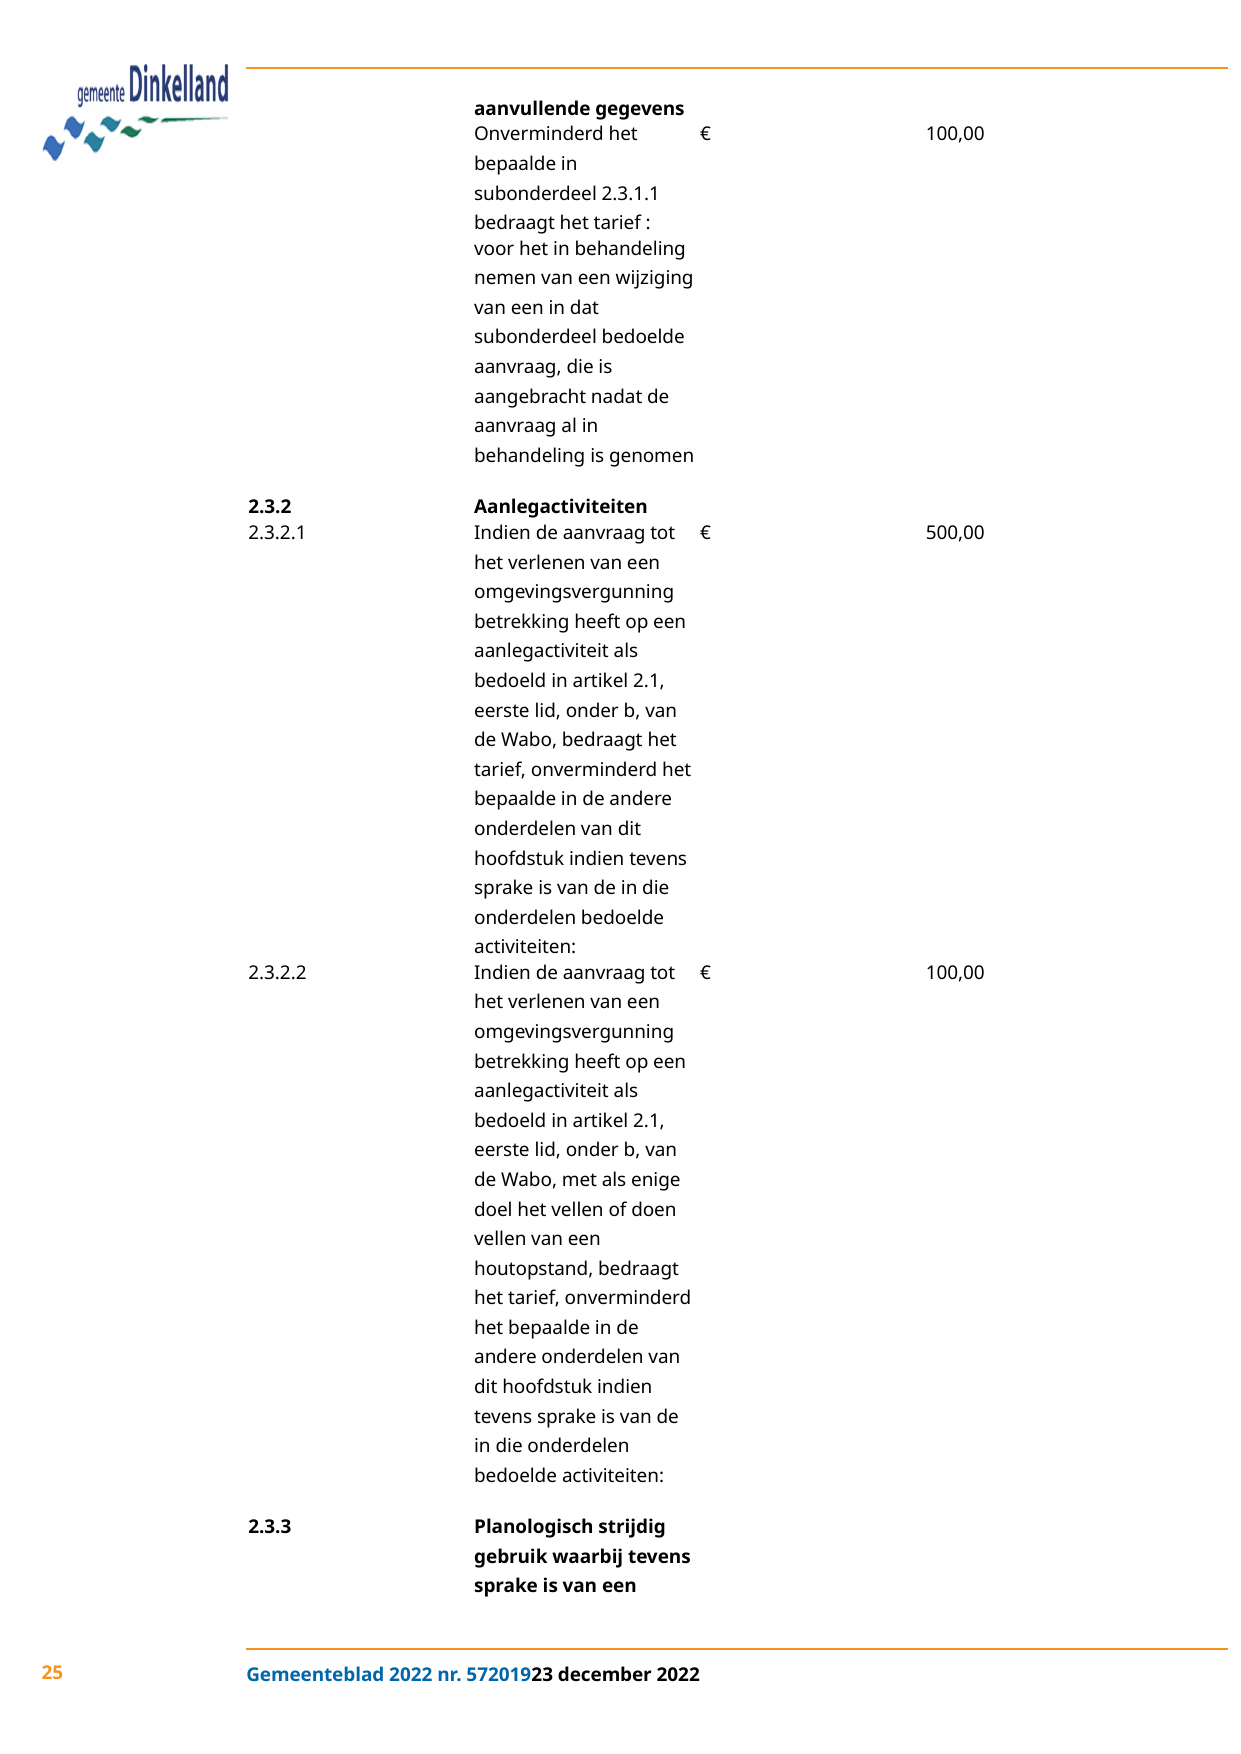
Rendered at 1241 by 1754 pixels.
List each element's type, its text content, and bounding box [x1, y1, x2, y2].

table_cell [926, 1488, 1152, 1513]
table_cell 2.3.2.2 [248, 959, 474, 1488]
table_cell 500,00 [926, 519, 1152, 959]
table_cell [926, 1514, 1152, 1598]
table_cell 100,00 [926, 959, 1152, 1488]
table_cell [926, 494, 1152, 519]
table_cell aanvullende gegevens [474, 95, 700, 121]
table_cell € [700, 121, 926, 468]
table_cell [248, 1488, 474, 1513]
table_cell € [700, 959, 926, 1488]
table_cell [248, 468, 474, 493]
table_cell Indien de aanvraag tot het verlenen van een omgevingsvergunning betrekking heeft op een aanlegactiviteit als bedoeld in artikel 2.1, eerste lid, onder b, van de Wabo, bedraagt het tarief, onverminderd het bepaalde in de andere onderdelen van dit hoofdstuk indien tevens sprake is van de in die onderdelen bedoelde activiteiten: [474, 519, 700, 959]
picture [41, 47, 231, 172]
table_cell 2.3.3 [248, 1514, 474, 1598]
table_cell [474, 468, 700, 493]
table_cell [700, 468, 926, 493]
table_cell Planologisch strijdig gebruik waarbij tevens sprake is van een [474, 1514, 700, 1598]
table_cell 2.3.2.1 [248, 519, 474, 959]
table_cell € [700, 519, 926, 959]
table_cell 100,00 [926, 121, 1152, 468]
table_cell [248, 121, 474, 468]
table_cell voor het in behandeling nemen van een wijziging van een in dat subonderdeel bedoelde aanvraag, die is aangebracht nadat de aanvraag al in behandeling is genomen [474, 235, 700, 468]
table_cell Onverminderd het bepaalde in subonderdeel 2.3.1.1 bedraagt het tarief : [474, 121, 700, 235]
table_cell [926, 468, 1152, 493]
table_cell [700, 1514, 926, 1598]
table_cell [248, 95, 474, 121]
table_cell [700, 494, 926, 519]
table_cell Indien de aanvraag tot het verlenen van een omgevingsvergunning betrekking heeft op een aanlegactiviteit als bedoeld in artikel 2.1, eerste lid, onder b, van de Wabo, met als enige doel het vellen of doen vellen van een houtopstand, bedraagt het tarief, onverminderd het bepaalde in de andere onderdelen van dit hoofdstuk indien tevens sprake is van de in die onderdelen bedoelde activiteiten: [474, 959, 700, 1488]
table_cell [926, 95, 1152, 121]
table_cell [700, 1488, 926, 1513]
table_cell 2.3.2 [248, 494, 474, 519]
table_cell Aanlegactiviteiten [474, 494, 700, 519]
table_cell [700, 95, 926, 121]
table_cell [474, 1488, 700, 1513]
